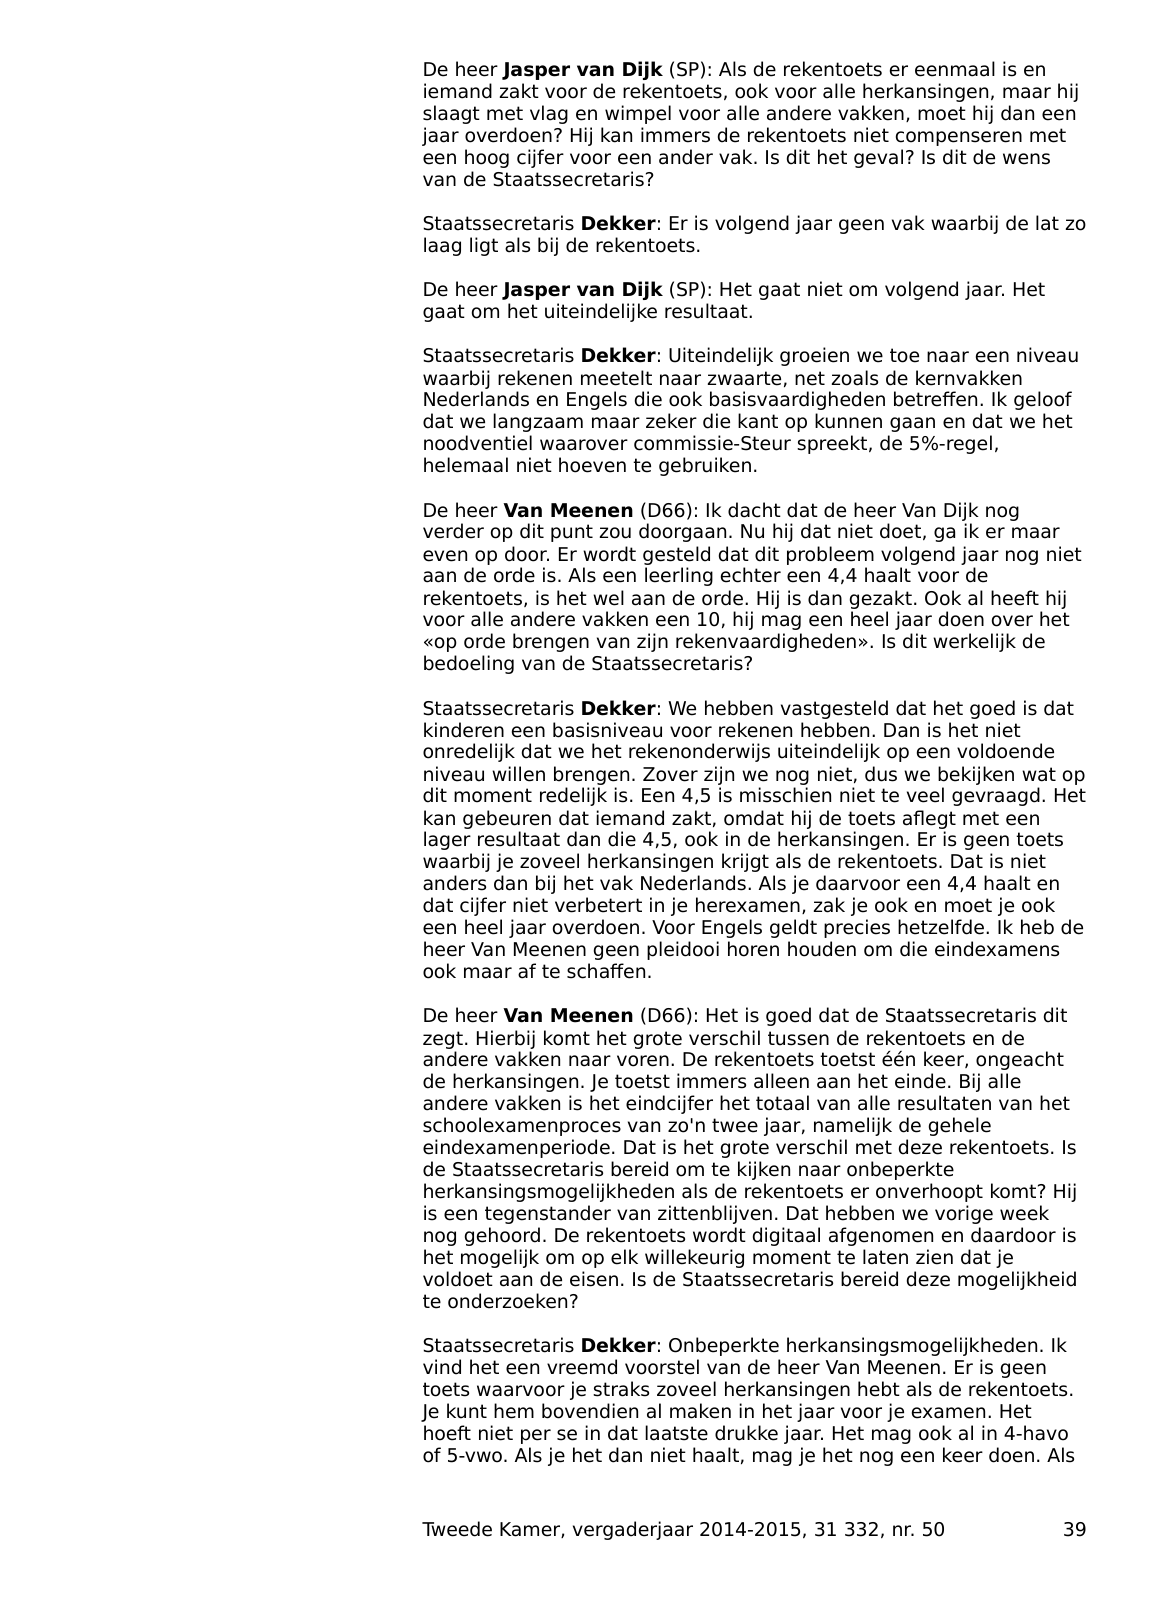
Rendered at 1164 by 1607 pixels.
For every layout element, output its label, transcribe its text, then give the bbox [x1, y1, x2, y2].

text De heer Jasper van Dijk (SP): Het gaat niet om volgend jaar. Het gaat om het uiteindelijke resultaat. [422, 279, 1087, 323]
text De heer Van Meenen (D66): Ik dacht dat de heer Van Dijk nog verder op dit punt zou doorgaan. Nu hij dat niet doet, ga ik er maar even op door. Er wordt gesteld dat dit probleem volgend jaar nog niet aan de orde is. Als een leerling echter een 4,4 haalt voor de rekentoets, is het wel aan de orde. Hij is dan gezakt. Ook al heeft hij voor alle andere vakken een 10, hij mag een heel jaar doen over het «op orde brengen van zijn rekenvaardigheden». Is dit werkelijk de bedoeling van de Staatssecretaris? [422, 499, 1087, 675]
text De heer Jasper van Dijk (SP): Als de rekentoets er eenmaal is en iemand zakt voor de rekentoets, ook voor alle herkansingen, maar hij slaagt met vlag en wimpel voor alle andere vakken, moet hij dan een jaar overdoen? Hij kan immers de rekentoets niet compenseren met een hoog cijfer voor een ander vak. Is dit het geval? Is dit de wens van de Staatssecretaris? [422, 59, 1087, 191]
text De heer Van Meenen (D66): Het is goed dat de Staatssecretaris dit zegt. Hierbij komt het grote verschil tussen de rekentoets en de andere vakken naar voren. De rekentoets toetst één keer, ongeacht de herkansingen. Je toetst immers alleen aan het einde. Bij alle andere vakken is het eindcijfer het totaal van alle resultaten van het schoolexamenproces van zo'n twee jaar, namelijk de gehele eindexamenperiode. Dat is het grote verschil met deze rekentoets. Is de Staatssecretaris bereid om te kijken naar onbeperkte herkansingsmogelijkheden als de rekentoets er onverhoopt komt? Hij is een tegenstander van zittenblijven. Dat hebben we vorige week nog gehoord. De rekentoets wordt digitaal afgenomen en daardoor is het mogelijk om op elk willekeurig moment te laten zien dat je voldoet aan de eisen. Is de Staatssecretaris bereid deze mogelijkheid te onderzoeken? [422, 1005, 1087, 1313]
text Staatssecretaris Dekker: Uiteindelijk groeien we toe naar een niveau waarbij rekenen meetelt naar zwaarte, net zoals de kernvakken Nederlands en Engels die ook basisvaardigheden betreffen. Ik geloof dat we langzaam maar zeker die kant op kunnen gaan en dat we het noodventiel waarover commissie-Steur spreekt, de 5%-regel, helemaal niet hoeven te gebruiken. [422, 345, 1087, 477]
text Staatssecretaris Dekker: Onbeperkte herkansingsmogelijkheden. Ik vind het een vreemd voorstel van de heer Van Meenen. Er is geen toets waarvoor je straks zoveel herkansingen hebt als de rekentoets. Je kunt hem bovendien al maken in het jaar voor je examen. Het hoeft niet per se in dat laatste drukke jaar. Het mag ook al in 4-havo of 5-vwo. Als je het dan niet haalt, mag je het nog een keer doen. Als [422, 1335, 1087, 1467]
text Staatssecretaris Dekker: Er is volgend jaar geen vak waarbij de lat zo laag ligt als bij de rekentoets. [422, 213, 1087, 257]
text Staatssecretaris Dekker: We hebben vastgesteld dat het goed is dat kinderen een basisniveau voor rekenen hebben. Dan is het niet onredelijk dat we het rekenonderwijs uiteindelijk op een voldoende niveau willen brengen. Zover zijn we nog niet, dus we bekijken wat op dit moment redelijk is. Een 4,5 is misschien niet te veel gevraagd. Het kan gebeuren dat iemand zakt, omdat hij de toets aflegt met een lager resultaat dan die 4,5, ook in de herkansingen. Er is geen toets waarbij je zoveel herkansingen krijgt als de rekentoets. Dat is niet anders dan bij het vak Nederlands. Als je daarvoor een 4,4 haalt en dat cijfer niet verbetert in je herexamen, zak je ook en moet je ook een heel jaar overdoen. Voor Engels geldt precies hetzelfde. Ik heb de heer Van Meenen geen pleidooi horen houden om die eindexamens ook maar af te schaffen. [422, 697, 1087, 983]
